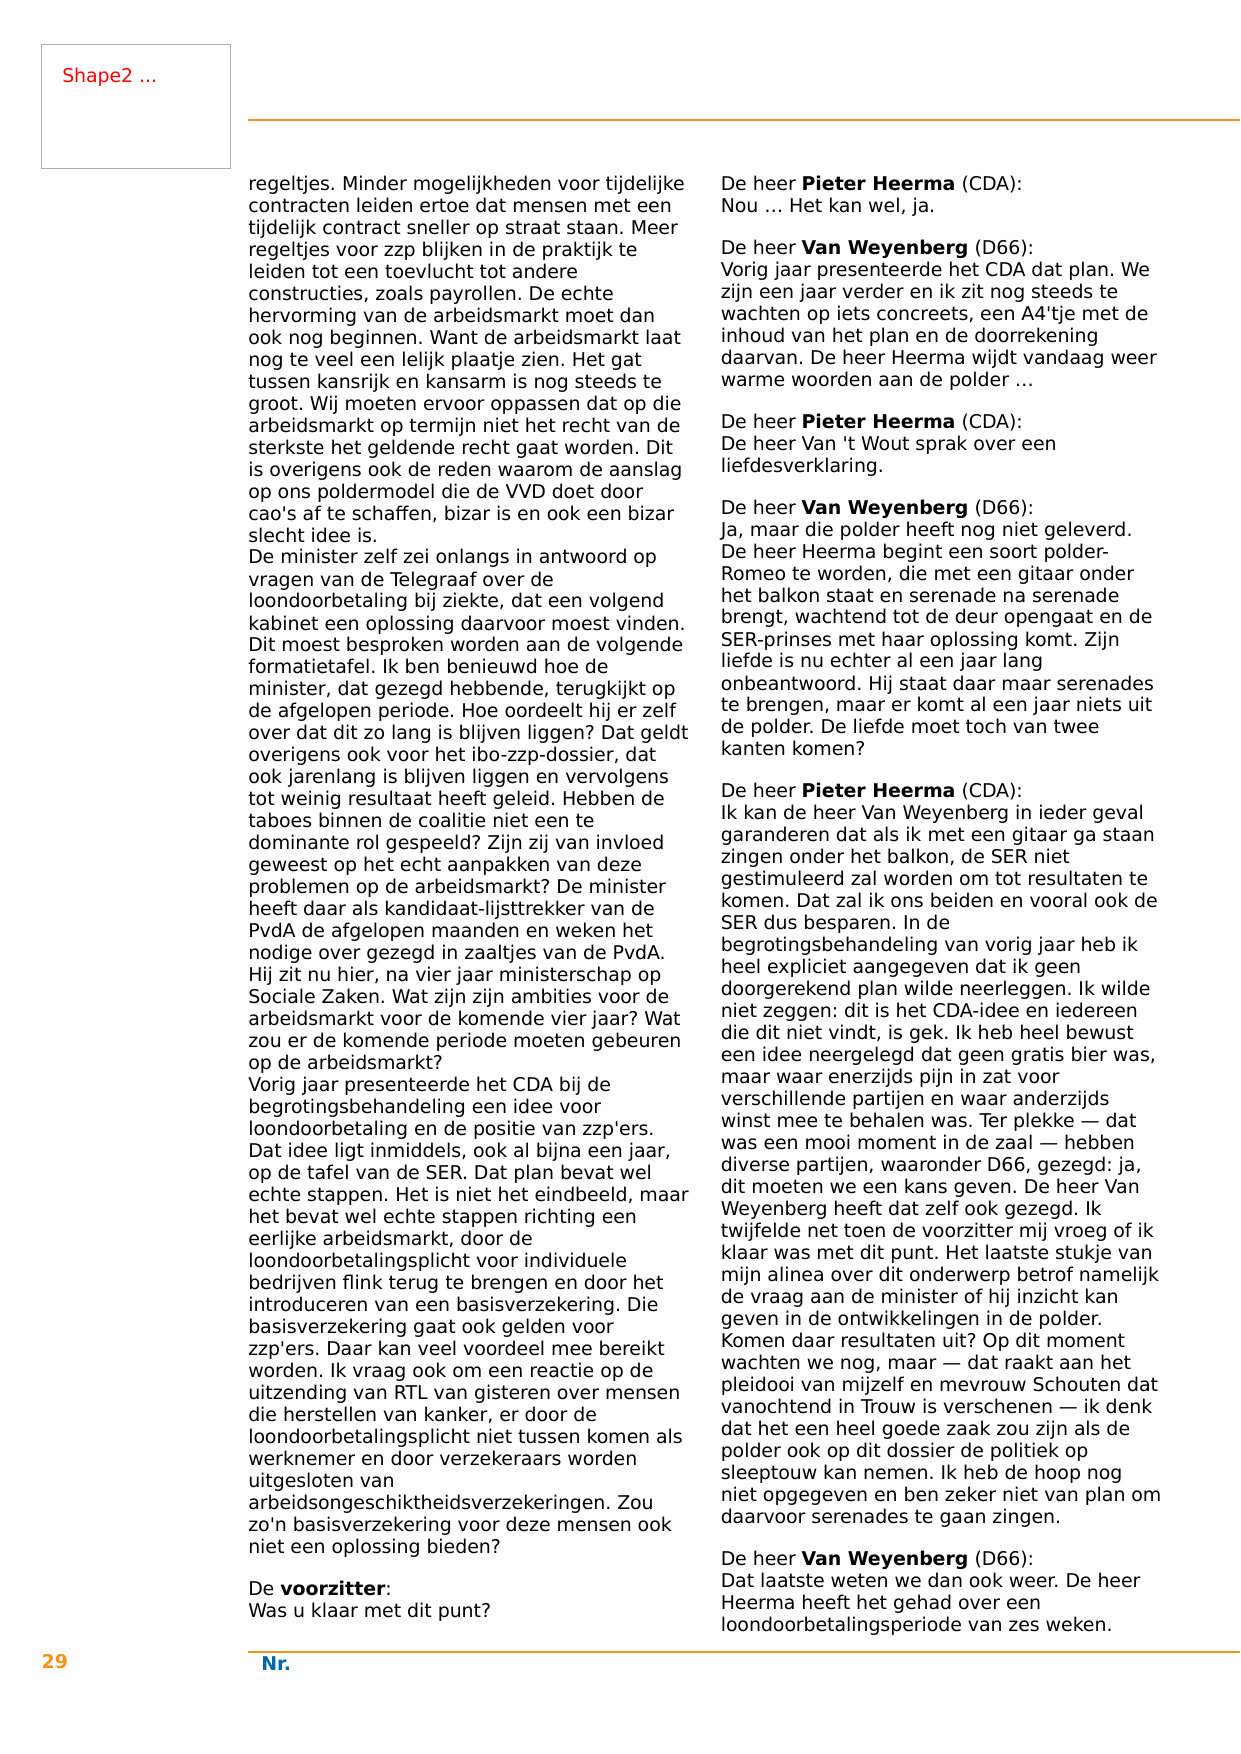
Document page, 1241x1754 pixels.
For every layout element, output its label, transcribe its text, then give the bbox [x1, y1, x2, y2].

text Dat laatste weten we dan ook weer. De heer Heerma heeft het gehad over een loondoorbetalingsperiode van zes weken. [721, 1569, 1163, 1636]
text Ja, maar die polder heeft nog niet geleverd. De heer Heerma begint een soort polder-Romeo te worden, die met een gitaar onder het balkon staat en serenade na serenade brengt, wachtend tot de deur opengaat en de SER-prinses met haar oplossing komt. Zijn liefde is nu echter al een jaar lang onbeantwoord. Hij staat daar maar serenades te brengen, maar er komt al een jaar niets uit de polder. De liefde moet toch van twee kanten komen? [721, 518, 1163, 760]
text De voorzitter: [248, 1577, 691, 1599]
text Vorig jaar presenteerde het CDA bij de begrotingsbehandeling een idee voor loondoorbetaling en de positie van zzp'ers. Dat idee ligt inmiddels, ook al bijna een jaar, op de tafel van de SER. Dat plan bevat wel echte stappen. Het is niet het eindbeeld, maar het bevat wel echte stappen richting een eerlijke arbeidsmarkt, door de loondoorbetalingsplicht voor individuele bedrijven flink terug te brengen en door het introduceren van een basisverzekering. Die basisverzekering gaat ook gelden voor zzp'ers. Daar kan veel voordeel mee bereikt worden. Ik vraag ook om een reactie op de uitzending van RTL van gisteren over mensen die herstellen van kanker, er door de loondoorbetalingsplicht niet tussen komen als werknemer en door verzekeraars worden uitgesloten van arbeidsongeschiktheidsverzekeringen. Zou zo'n basisverzekering voor deze mensen ook niet een oplossing bieden? [248, 1074, 691, 1557]
text Was u klaar met dit punt? [248, 1599, 691, 1621]
text De heer Pieter Heerma (CDA): [721, 780, 1163, 802]
text De heer Pieter Heerma (CDA): [721, 173, 1163, 195]
text De heer Van Weyenberg (D66): [721, 497, 1163, 518]
text Vorig jaar presenteerde het CDA dat plan. We zijn een jaar verder en ik zit nog steeds te wachten op iets concreets, een A4'tje met de inhoud van het plan en de doorrekening daarvan. De heer Heerma wijdt vandaag weer warme woorden aan de polder … [721, 259, 1163, 391]
text De heer Pieter Heerma (CDA): [721, 411, 1163, 433]
text Ik kan de heer Van Weyenberg in ieder geval garanderen dat als ik met een gitaar ga staan zingen onder het balkon, de SER niet gestimuleerd zal worden om tot resultaten te komen. Dat zal ik ons beiden en vooral ook de SER dus besparen. In de begrotingsbehandeling van vorig jaar heb ik heel expliciet aangegeven dat ik geen doorgerekend plan wilde neerleggen. Ik wilde niet zeggen: dit is het CDA-idee en iedereen die dit niet vindt, is gek. Ik heb heel bewust een idee neergelegd dat geen gratis bier was, maar waar enerzijds pijn in zat voor verschillende partijen en waar anderzijds winst mee te behalen was. Ter plekke — dat was een mooi moment in de zaal — hebben diverse partijen, waaronder D66, gezegd: ja, dit moeten we een kans geven. De heer Van Weyenberg heeft dat zelf ook gezegd. Ik twijfelde net toen de voorzitter mij vroeg of ik klaar was met dit punt. Het laatste stukje van mijn alinea over dit onderwerp betrof namelijk de vraag aan de minister of hij inzicht kan geven in de ontwikkelingen in de polder. Komen daar resultaten uit? Op dit moment wachten we nog, maar — dat raakt aan het pleidooi van mijzelf en mevrouw Schouten dat vanochtend in Trouw is verschenen — ik denk dat het een heel goede zaak zou zijn als de polder ook op dit dossier de politiek op sleeptouw kan nemen. Ik heb de hoop nog niet opgegeven en ben zeker niet van plan om daarvoor serenades te gaan zingen. [721, 802, 1163, 1528]
text regeltjes. Minder mogelijkheden voor tijdelijke contracten leiden ertoe dat mensen met een tijdelijk contract sneller op straat staan. Meer regeltjes voor zzp blijken in de praktijk te leiden tot een toevlucht tot andere constructies, zoals payrollen. De echte hervorming van de arbeidsmarkt moet dan ook nog beginnen. Want de arbeidsmarkt laat nog te veel een lelijk plaatje zien. Het gat tussen kansrijk en kansarm is nog steeds te groot. Wij moeten ervoor oppassen dat op die arbeidsmarkt op termijn niet het recht van de sterkste het geldende recht gaat worden. Dit is overigens ook de reden waarom de aanslag op ons poldermodel die de VVD doet door cao's af te schaffen, bizar is en ook een bizar slecht idee is. [248, 173, 691, 546]
text Nou … Het kan wel, ja. [721, 195, 1163, 217]
text De heer Van Weyenberg (D66): [721, 1548, 1163, 1569]
text De minister zelf zei onlangs in antwoord op vragen van de Telegraaf over de loondoorbetaling bij ziekte, dat een volgend kabinet een oplossing daarvoor moest vinden. Dit moest besproken worden aan de volgende formatietafel. Ik ben benieuwd hoe de minister, dat gezegd hebbende, terugkijkt op de afgelopen periode. Hoe oordeelt hij er zelf over dat dit zo lang is blijven liggen? Dat geldt overigens ook voor het ibo-zzp-dossier, dat ook jarenlang is blijven liggen en vervolgens tot weinig resultaat heeft geleid. Hebben de taboes binnen de coalitie niet een te dominante rol gespeeld? Zijn zij van invloed geweest op het echt aanpakken van deze problemen op de arbeidsmarkt? De minister heeft daar als kandidaat-lijsttrekker van de PvdA de afgelopen maanden en weken het nodige over gezegd in zaaltjes van de PvdA. Hij zit nu hier, na vier jaar ministerschap op Sociale Zaken. Wat zijn zijn ambities voor de arbeidsmarkt voor de komende vier jaar? Wat zou er de komende periode moeten gebeuren op de arbeidsmarkt? [248, 546, 691, 1074]
text De heer Van Weyenberg (D66): [721, 237, 1163, 259]
text De heer Van 't Wout sprak over een liefdesverklaring. [721, 433, 1163, 477]
